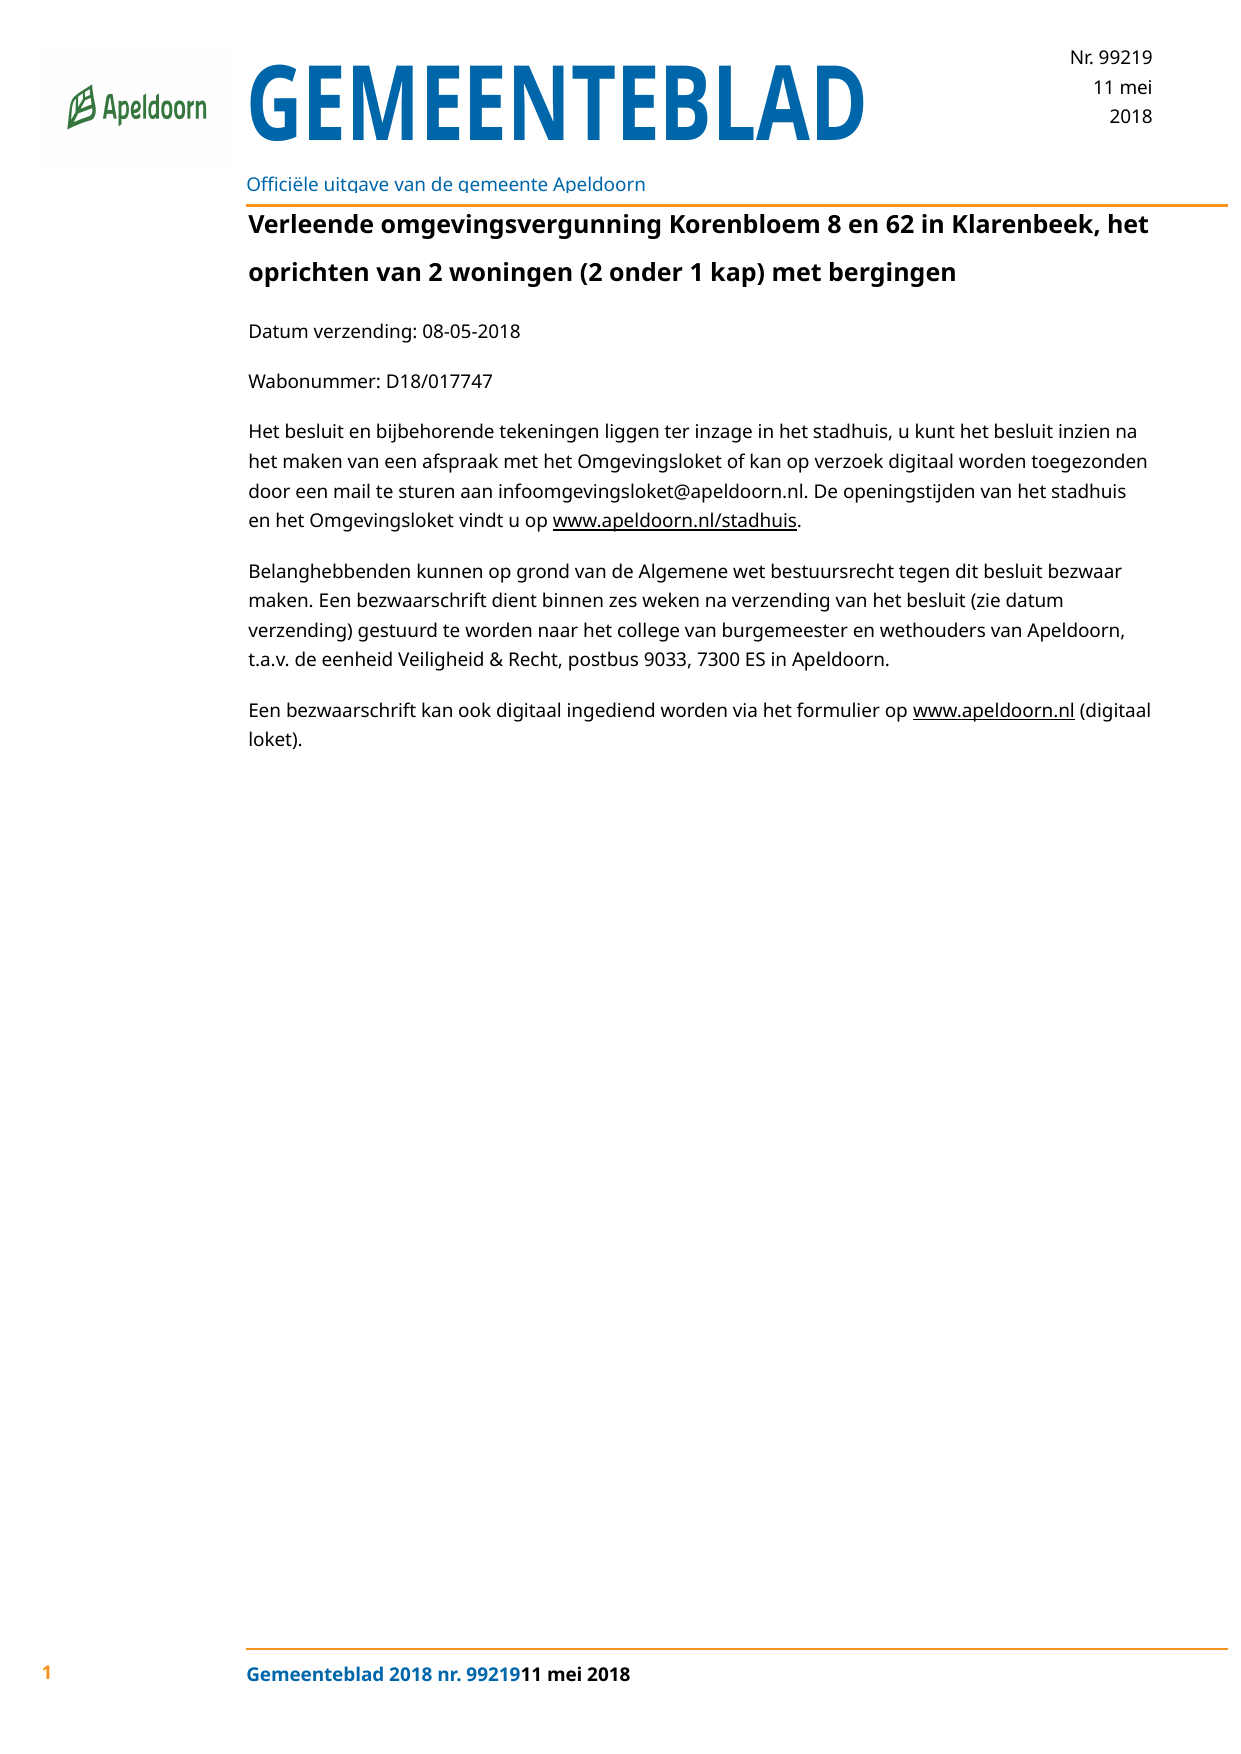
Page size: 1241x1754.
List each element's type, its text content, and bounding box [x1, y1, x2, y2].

text Verleende omgevingsvergunning Korenbloem 8 en 62 in Klarenbeek, het oprichten van 2 woningen (2 onder 1 kap) met bergingen [248, 207, 1152, 288]
picture [41, 47, 231, 172]
text Het besluit en bijbehorende tekeningen liggen ter inzage in het stadhuis, u kunt het besluit inzien na het maken van een afspraak met het Omgevingsloket of kan op verzoek digitaal worden toegezonden door een mail te sturen aan infoomgevingsloket@apeldoorn.nl. De openingstijden van het stadhuis en het Omgevingsloket vindt u op www.apeldoorn.nl/stadhuis. [248, 419, 1152, 533]
text Belanghebbenden kunnen op grond van de Algemene wet bestuursrecht tegen dit besluit bezwaar maken. Een bezwaarschrift dient binnen zes weken na verzending van het besluit (zie datum verzending) gestuurd te worden naar het college van burgemeester en wethouders van Apeldoorn, t.a.v. de eenheid Veiligheid & Recht, postbus 9033, 7300 ES in Apeldoorn. [248, 558, 1152, 672]
text Datum verzending: 08-05-2018 [248, 318, 1152, 344]
text Wabonummer: D18/017747 [248, 368, 1152, 394]
text Een bezwaarschrift kan ook digitaal ingediend worden via het formulier op www.apeldoorn.nl (digitaal loket). [248, 697, 1152, 752]
